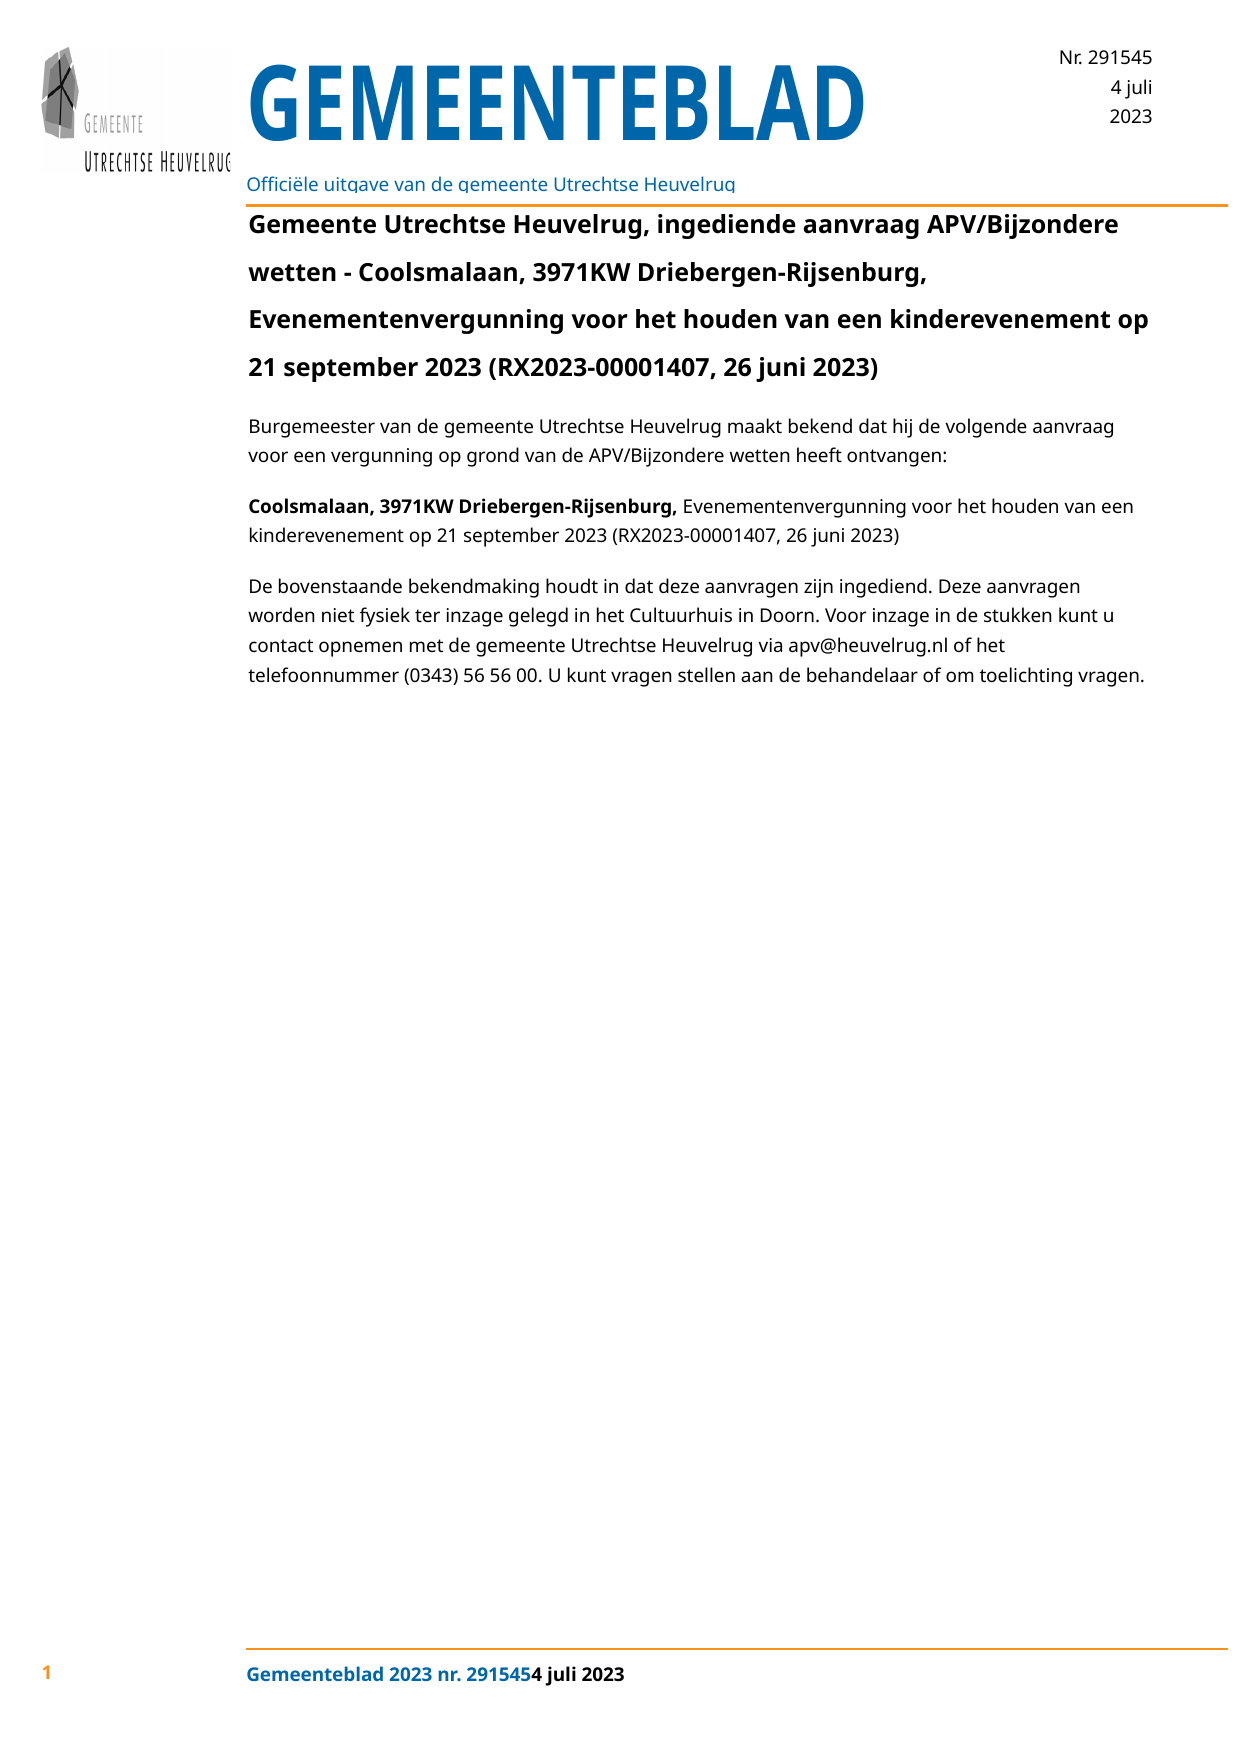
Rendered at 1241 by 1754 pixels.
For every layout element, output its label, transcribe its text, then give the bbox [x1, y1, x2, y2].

text Burgemeester van de gemeente Utrechtse Heuvelrug maakt bekend dat hij de volgende aanvraag voor een vergunning op grond van de APV/Bijzondere wetten heeft ontvangen: [248, 413, 1152, 468]
text Gemeente Utrechtse Heuvelrug, ingediende aanvraag APV/Bijzondere wetten - Coolsmalaan, 3971KW Driebergen-Rijsenburg, Evenementenvergunning voor het houden van een kinderevenement op 21 september 2023 (RX2023-00001407, 26 juni 2023) [248, 207, 1152, 384]
text De bovenstaande bekendmaking houdt in dat deze aanvragen zijn ingediend. Deze aanvragen worden niet fysiek ter inzage gelegd in het Cultuurhuis in Doorn. Voor inzage in de stukken kunt u contact opnemen met de gemeente Utrechtse Heuvelrug via apv@heuvelrug.nl of het telefoonnummer (0343) 56 56 00. U kunt vragen stellen aan de behandelaar of om toelichting vragen. [248, 573, 1152, 688]
picture [41, 47, 231, 172]
text Coolsmalaan, 3971KW Driebergen-Rijsenburg, Evenementenvergunning voor het houden van een kinderevenement op 21 september 2023 (RX2023-00001407, 26 juni 2023) [248, 493, 1152, 548]
